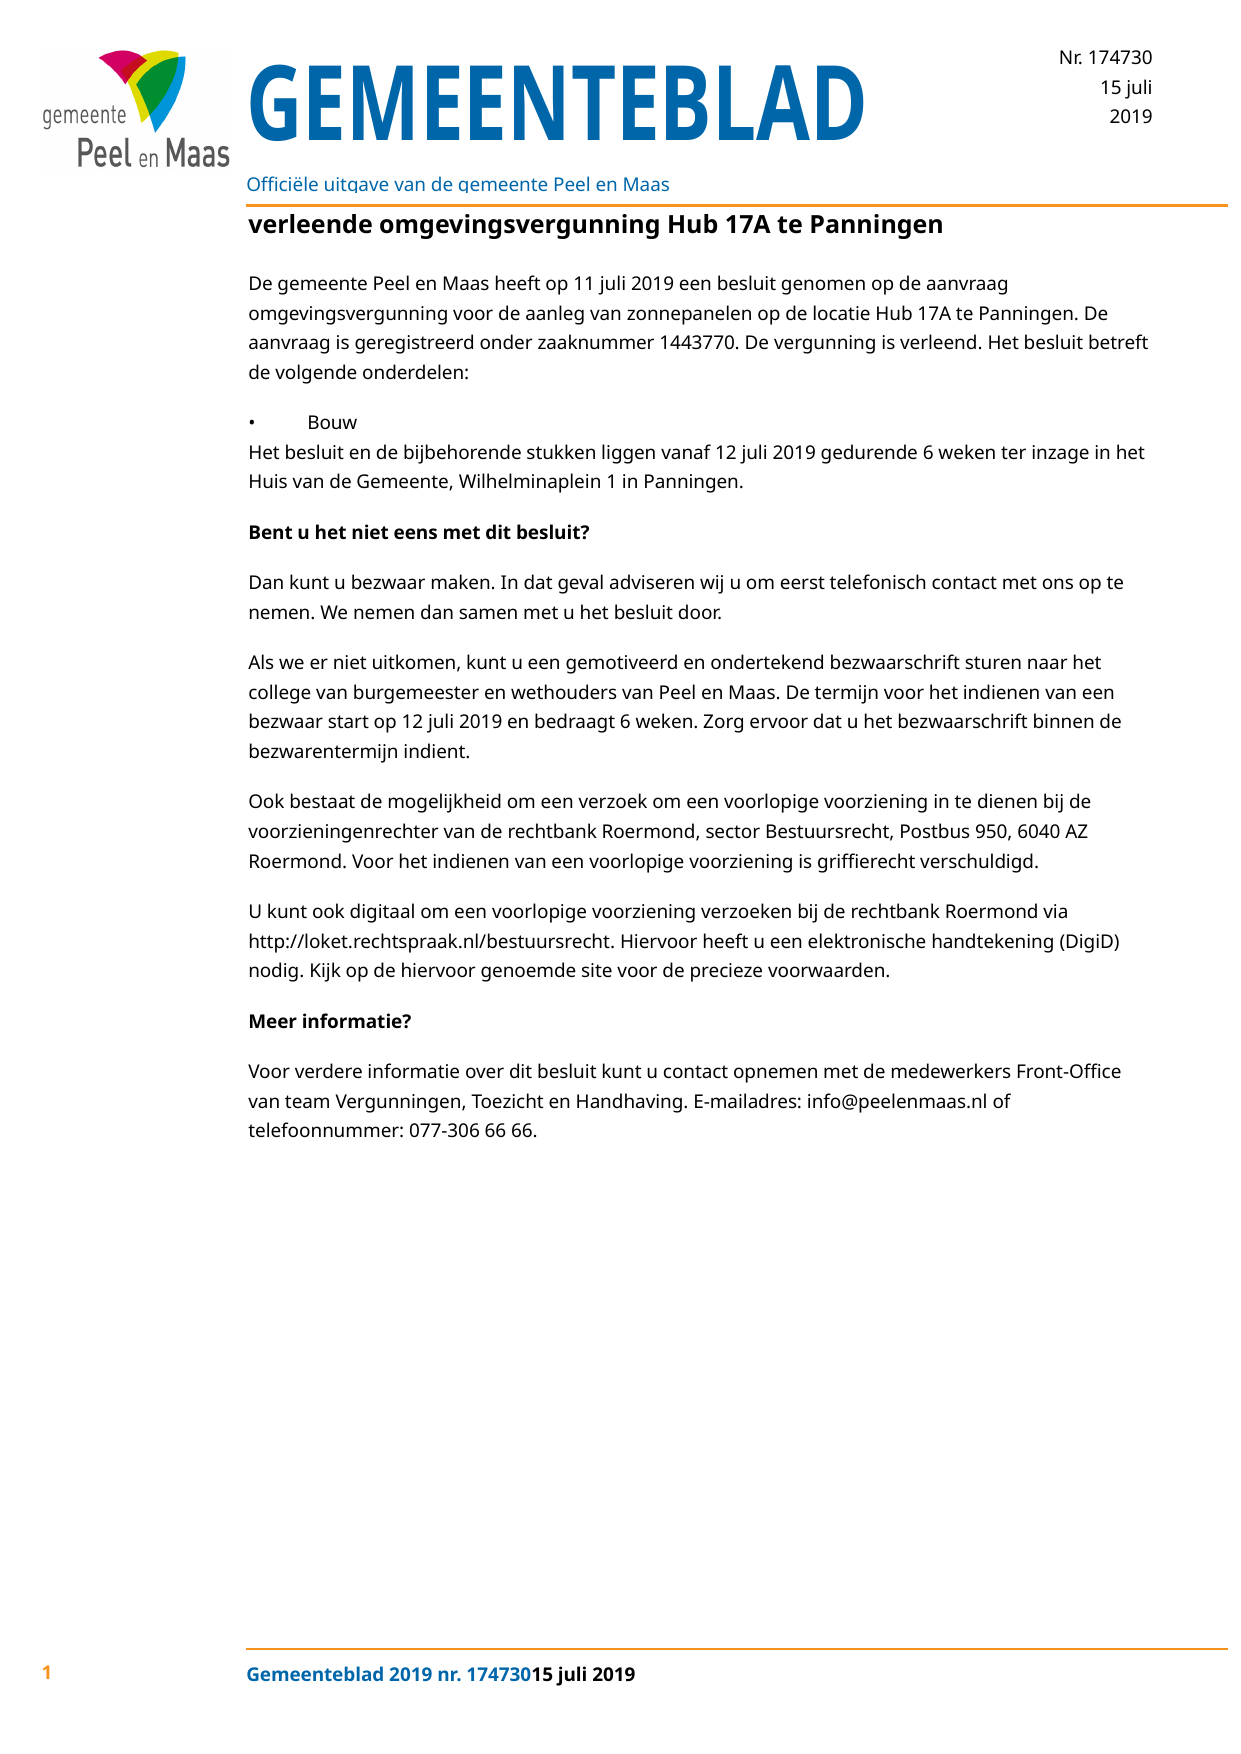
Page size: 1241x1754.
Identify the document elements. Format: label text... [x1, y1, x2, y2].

text verleende omgevingsvergunning Hub 17A te Panningen [248, 207, 1152, 241]
text Als we er niet uitkomen, kunt u een gemotiveerd en ondertekend bezwaarschrift sturen naar het college van burgemeester en wethouders van Peel en Maas. De termijn voor het indienen van een bezwaar start op 12 juli 2019 en bedraagt 6 weken. Zorg ervoor dat u het bezwaarschrift binnen de bezwarentermijn indient. [248, 649, 1152, 764]
text Ook bestaat de mogelijkheid om een verzoek om een voorlopige voorziening in te dienen bij de voorzieningenrechter van de rechtbank Roermond, sector Bestuursrecht, Postbus 950, 6040 AZ Roermond. Voor het indienen van een voorlopige voorziening is griffierecht verschuldigd. [248, 789, 1152, 873]
picture [41, 47, 231, 172]
text Dan kunt u bezwaar maken. In dat geval adviseren wij u om eerst telefonisch contact met ons op te nemen. We nemen dan samen met u het besluit door. [248, 569, 1152, 625]
text De gemeente Peel en Maas heeft op 11 juli 2019 een besluit genomen op de aanvraag omgevingsvergunning voor de aanleg van zonnepanelen op de locatie Hub 17A te Panningen. De aanvraag is geregistreerd onder zaaknummer 1443770. De vergunning is verleend. Het besluit betreft de volgende onderdelen: [248, 270, 1152, 385]
text U kunt ook digitaal om een voorlopige voorziening verzoeken bij de rechtbank Roermond via http://loket.rechtspraak.nl/bestuursrecht. Hiervoor heeft u een elektronische handtekening (DigiD) nodig. Kijk op de hiervoor genoemde site voor de precieze voorwaarden. [248, 898, 1152, 983]
text Meer informatie? [248, 1008, 1152, 1033]
text Het besluit en de bijbehorende stukken liggen vanaf 12 juli 2019 gedurende 6 weken ter inzage in het Huis van de Gemeente, Wilhelminaplein 1 in Panningen. [248, 439, 1152, 494]
text Voor verdere informatie over dit besluit kunt u contact opnemen met de medewerkers Front-Office van team Vergunningen, Toezicht en Handhaving. E-mailadres: info@peelenmaas.nl of telefoonnummer: 077-306 66 66. [248, 1058, 1152, 1143]
list Bouw [248, 409, 1152, 435]
text Bent u het niet eens met dit besluit? [248, 519, 1152, 545]
